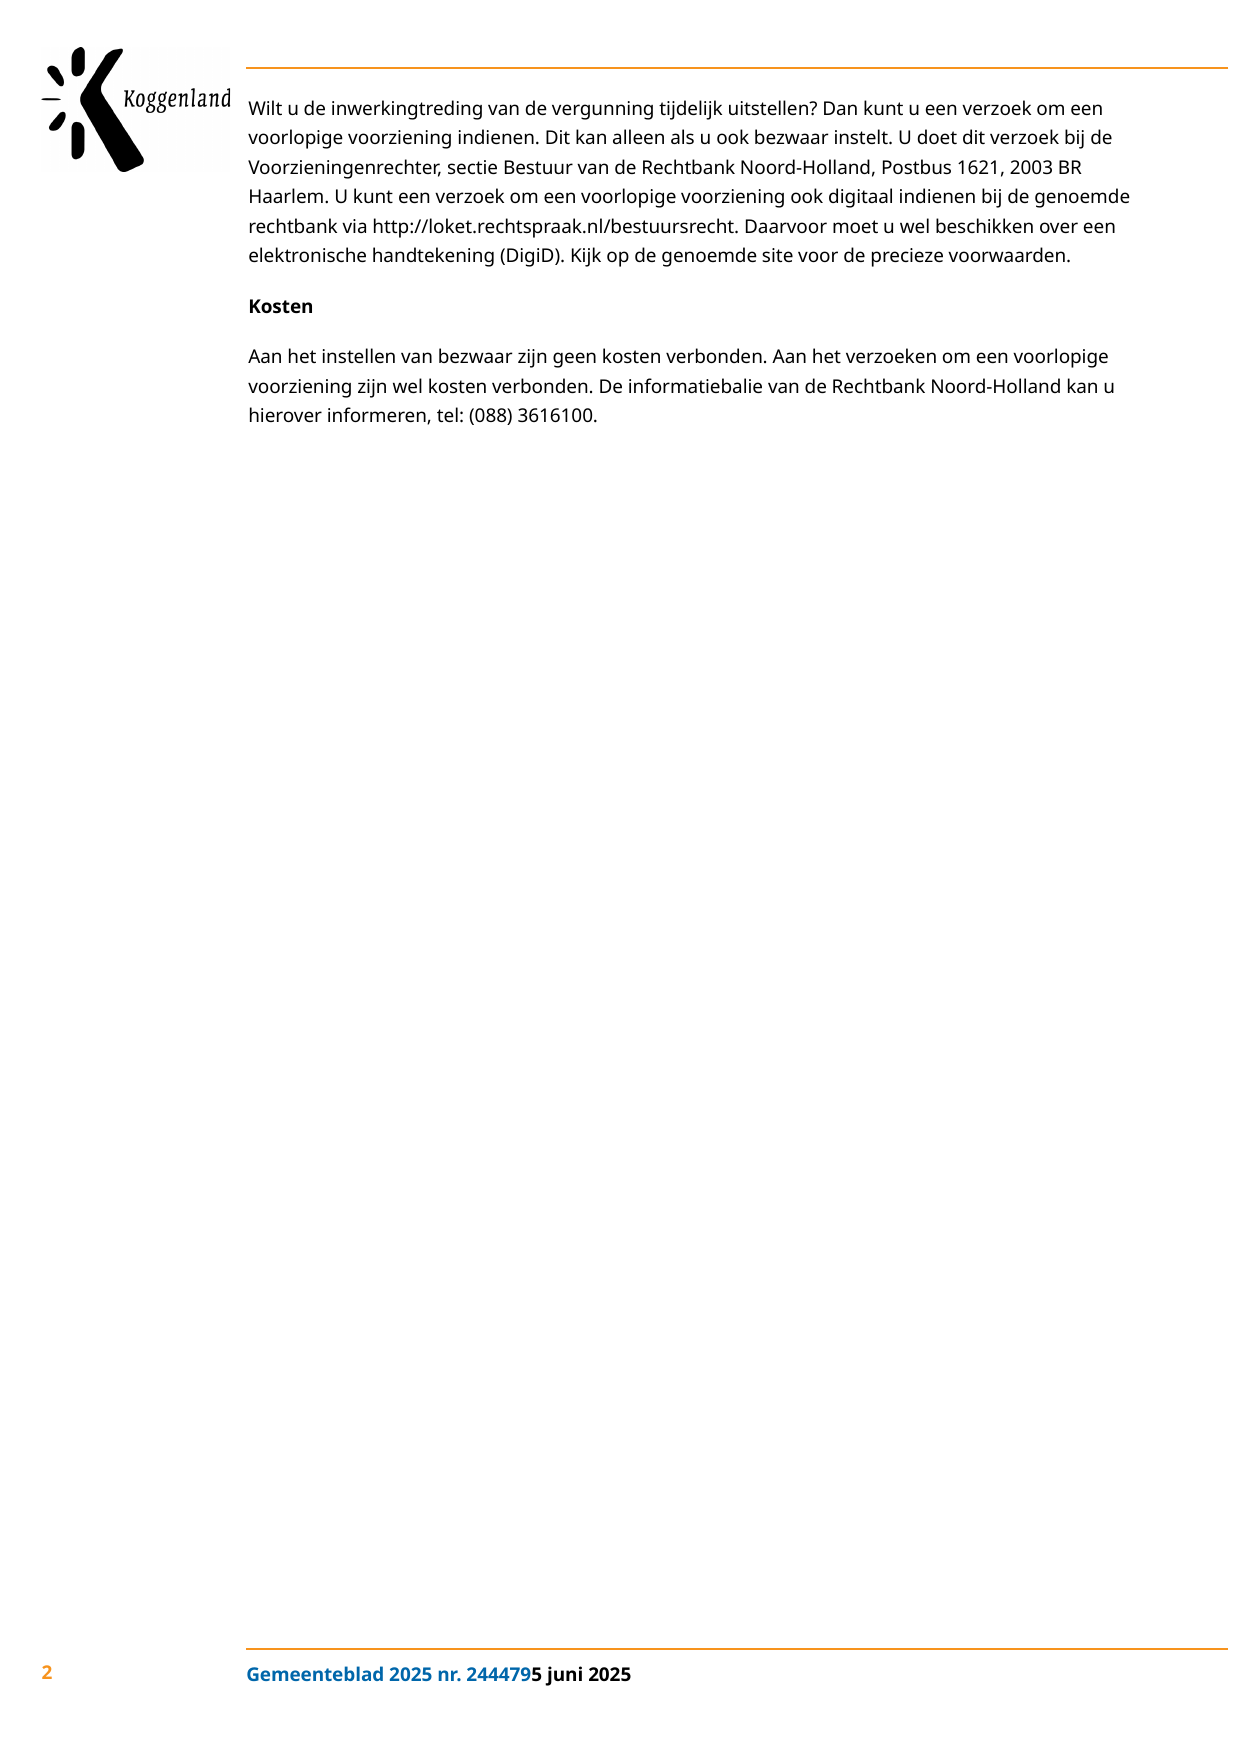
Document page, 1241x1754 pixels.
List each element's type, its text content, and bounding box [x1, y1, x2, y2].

text Wilt u de inwerkingtreding van de vergunning tijdelijk uitstellen? Dan kunt u een verzoek om een voorlopige voorziening indienen. Dit kan alleen als u ook bezwaar instelt. U doet dit verzoek bij de Voorzieningenrechter, sectie Bestuur van de Rechtbank Noord-Holland, Postbus 1621, 2003 BR Haarlem. U kunt een verzoek om een voorlopige voorziening ook digitaal indienen bij de genoemde rechtbank via http://loket.rechtspraak.nl/bestuursrecht. Daarvoor moet u wel beschikken over een elektronische handtekening (DigiD). Kijk op de genoemde site voor de precieze voorwaarden. [248, 95, 1152, 268]
text Aan het instellen van bezwaar zijn geen kosten verbonden. Aan het verzoeken om een voorlopige voorziening zijn wel kosten verbonden. De informatiebalie van de Rechtbank Noord-Holland kan u hierover informeren, tel: (088) 3616100. [248, 343, 1152, 428]
text Kosten [248, 293, 1152, 319]
picture [41, 47, 231, 172]
